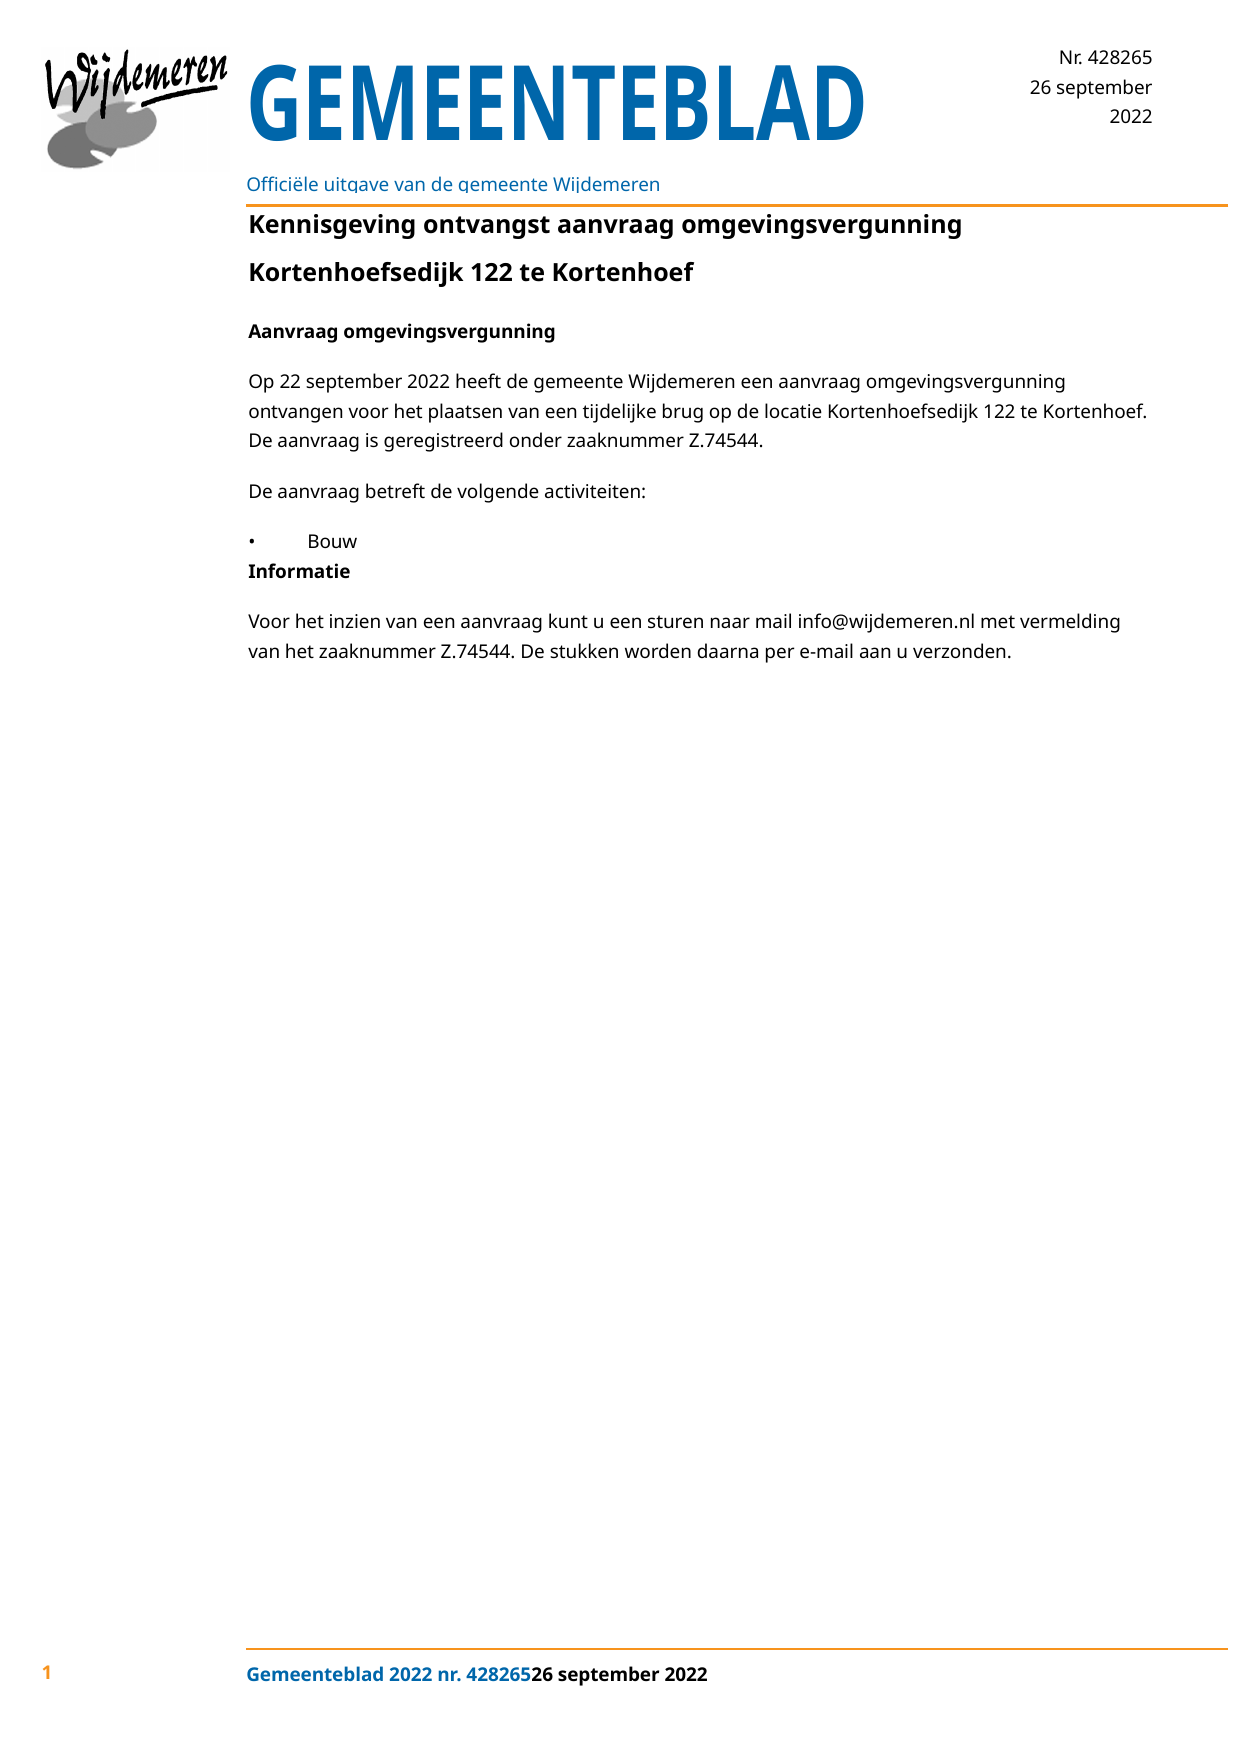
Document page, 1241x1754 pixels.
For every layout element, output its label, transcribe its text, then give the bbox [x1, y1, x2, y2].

text Voor het inzien van een aanvraag kunt u een sturen naar mail info@wijdemeren.nl met vermelding van het zaaknummer Z.74544. De stukken worden daarna per e-mail aan u verzonden. [248, 608, 1152, 664]
text Op 22 september 2022 heeft de gemeente Wijdemeren een aanvraag omgevingsvergunning ontvangen voor het plaatsen van een tijdelijke brug op de locatie Kortenhoefsedijk 122 te Kortenhoef. De aanvraag is geregistreerd onder zaaknummer Z.74544. [248, 368, 1152, 453]
picture [41, 47, 231, 172]
text De aanvraag betreft de volgende activiteiten: [248, 478, 1152, 504]
text Aanvraag omgevingsvergunning [248, 318, 1152, 344]
text Informatie [248, 558, 1152, 584]
list Bouw [248, 528, 1152, 554]
text Kennisgeving ontvangst aanvraag omgevingsvergunning Kortenhoefsedijk 122 te Kortenhoef [248, 207, 1152, 288]
